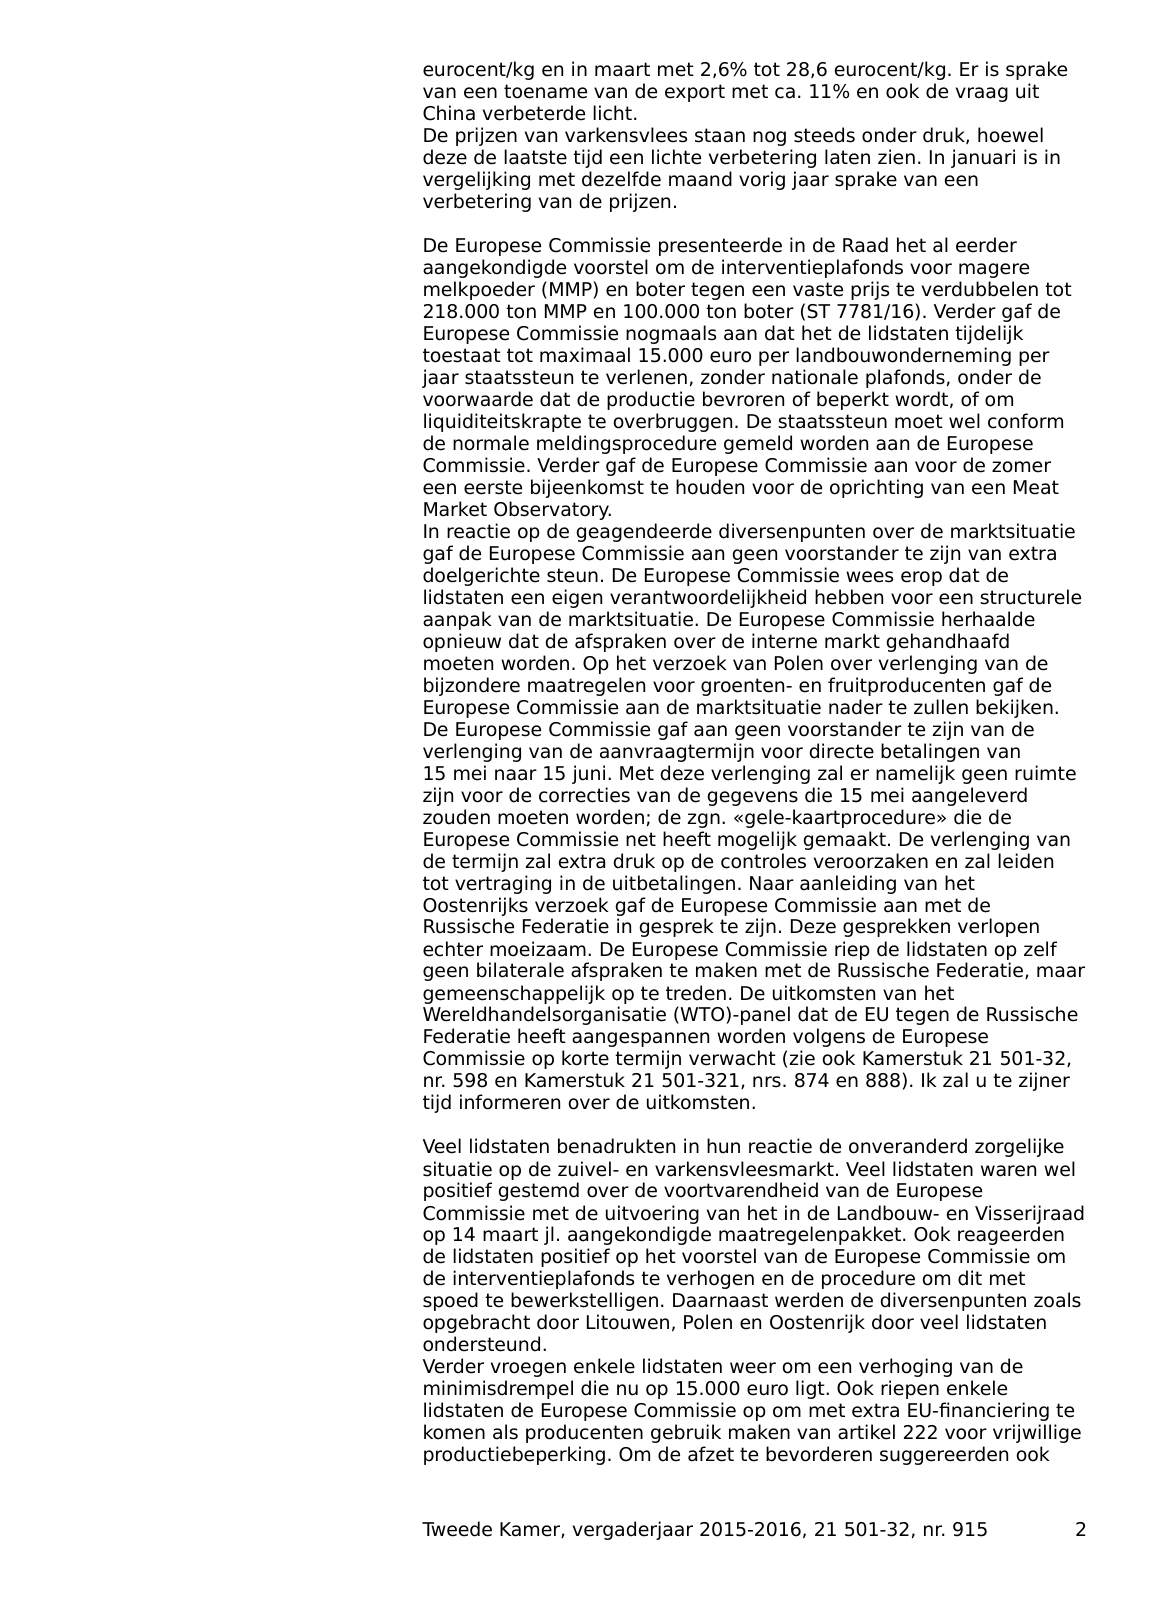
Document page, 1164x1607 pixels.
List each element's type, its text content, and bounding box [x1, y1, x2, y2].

text De Europese Commissie presenteerde in de Raad het al eerder aangekondigde voorstel om de interventieplafonds voor magere melkpoeder (MMP) en boter tegen een vaste prijs te verdubbelen tot 218.000 ton MMP en 100.000 ton boter (ST 7781/16). Verder gaf de Europese Commissie nogmaals aan dat het de lidstaten tijdelijk toestaat tot maximaal 15.000 euro per landbouwonderneming per jaar staatssteun te verlenen, zonder nationale plafonds, onder de voorwaarde dat de productie bevroren of beperkt wordt, of om liquiditeitskrapte te overbruggen. De staatssteun moet wel conform de normale meldingsprocedure gemeld worden aan de Europese Commissie. Verder gaf de Europese Commissie aan voor de zomer een eerste bijeenkomst te houden voor de oprichting van een Meat Market Observatory. [422, 235, 1087, 521]
text Veel lidstaten benadrukten in hun reactie de onveranderd zorgelijke situatie op de zuivel- en varkensvleesmarkt. Veel lidstaten waren wel positief gestemd over de voortvarendheid van de Europese Commissie met de uitvoering van het in de Landbouw- en Visserijraad op 14 maart jl. aangekondigde maatregelenpakket. Ook reageerden de lidstaten positief op het voorstel van de Europese Commissie om de interventieplafonds te verhogen en de procedure om dit met spoed te bewerkstelligen. Daarnaast werden de diversenpunten zoals opgebracht door Litouwen, Polen en Oostenrijk door veel lidstaten ondersteund. [422, 1136, 1087, 1356]
text Verder vroegen enkele lidstaten weer om een verhoging van de minimisdrempel die nu op 15.000 euro ligt. Ook riepen enkele lidstaten de Europese Commissie op om met extra EU-financiering te komen als producenten gebruik maken van artikel 222 voor vrijwillige productiebeperking. Om de afzet te bevorderen suggereerden ook [422, 1356, 1087, 1466]
text In reactie op de geagendeerde diversenpunten over de marktsituatie gaf de Europese Commissie aan geen voorstander te zijn van extra doelgerichte steun. De Europese Commissie wees erop dat de lidstaten een eigen verantwoordelijkheid hebben voor een structurele aanpak van de marktsituatie. De Europese Commissie herhaalde opnieuw dat de afspraken over de interne markt gehandhaafd moeten worden. Op het verzoek van Polen over verlenging van de bijzondere maatregelen voor groenten- en fruitproducenten gaf de Europese Commissie aan de marktsituatie nader te zullen bekijken. De Europese Commissie gaf aan geen voorstander te zijn van de verlenging van de aanvraagtermijn voor directe betalingen van 15 mei naar 15 juni. Met deze verlenging zal er namelijk geen ruimte zijn voor de correcties van de gegevens die 15 mei aangeleverd zouden moeten worden; de zgn. «gele-kaartprocedure» die de Europese Commissie net heeft mogelijk gemaakt. De verlenging van de termijn zal extra druk op de controles veroorzaken en zal leiden tot vertraging in de uitbetalingen. Naar aanleiding van het Oostenrijks verzoek gaf de Europese Commissie aan met de Russische Federatie in gesprek te zijn. Deze gesprekken verlopen echter moeizaam. De Europese Commissie riep de lidstaten op zelf geen bilaterale afspraken te maken met de Russische Federatie, maar gemeenschappelijk op te treden. De uitkomsten van het Wereldhandelsorganisatie (WTO)-panel dat de EU tegen de Russische Federatie heeft aangespannen worden volgens de Europese Commissie op korte termijn verwacht (zie ook Kamerstuk 21 501-32, nr. 598 en Kamerstuk 21 501-321, nrs. 874 en 888). Ik zal u te zijner tijd informeren over de uitkomsten. [422, 521, 1087, 1114]
text eurocent/kg en in maart met 2,6% tot 28,6 eurocent/kg. Er is sprake van een toename van de export met ca. 11% en ook de vraag uit China verbeterde licht. [422, 59, 1087, 125]
text De prijzen van varkensvlees staan nog steeds onder druk, hoewel deze de laatste tijd een lichte verbetering laten zien. In januari is in vergelijking met dezelfde maand vorig jaar sprake van een verbetering van de prijzen. [422, 125, 1087, 213]
